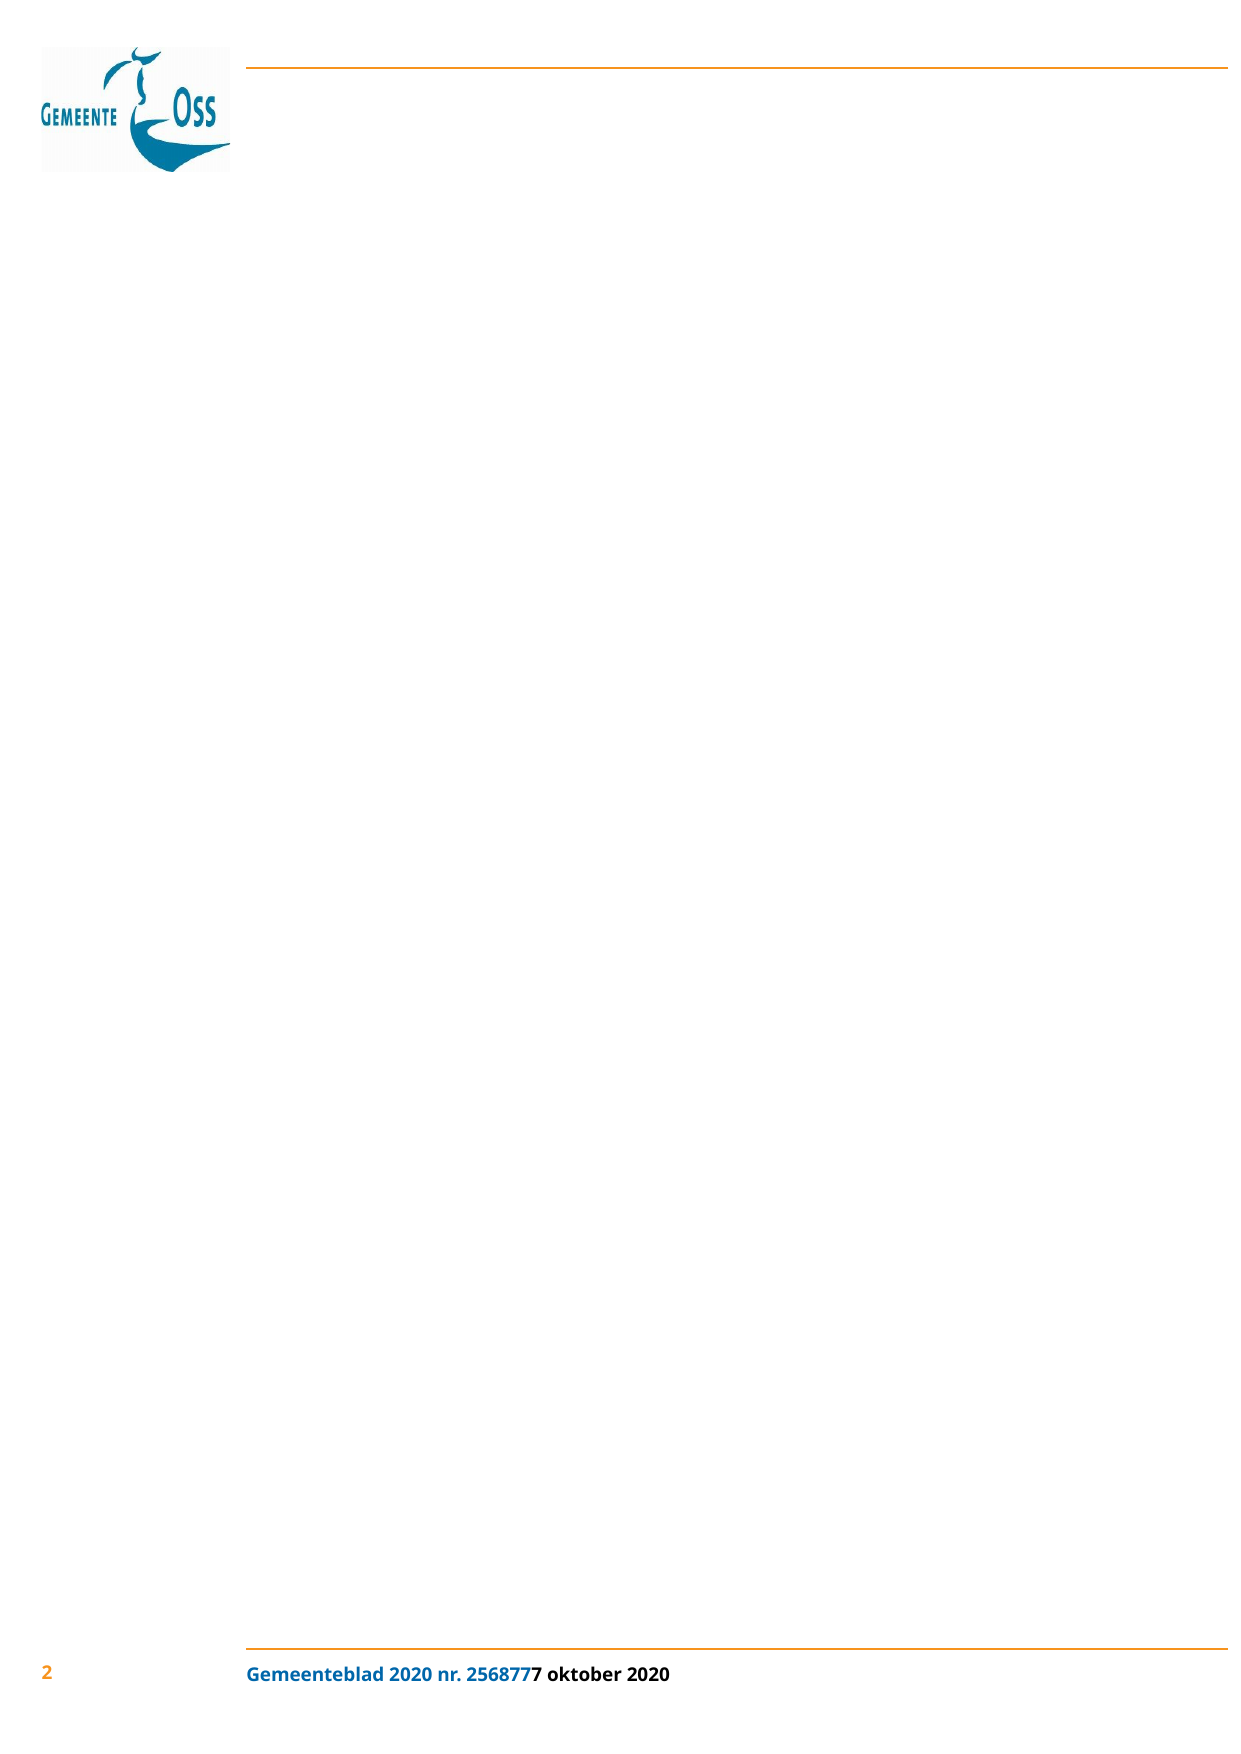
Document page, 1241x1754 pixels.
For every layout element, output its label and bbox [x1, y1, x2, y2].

picture [41, 47, 231, 172]
